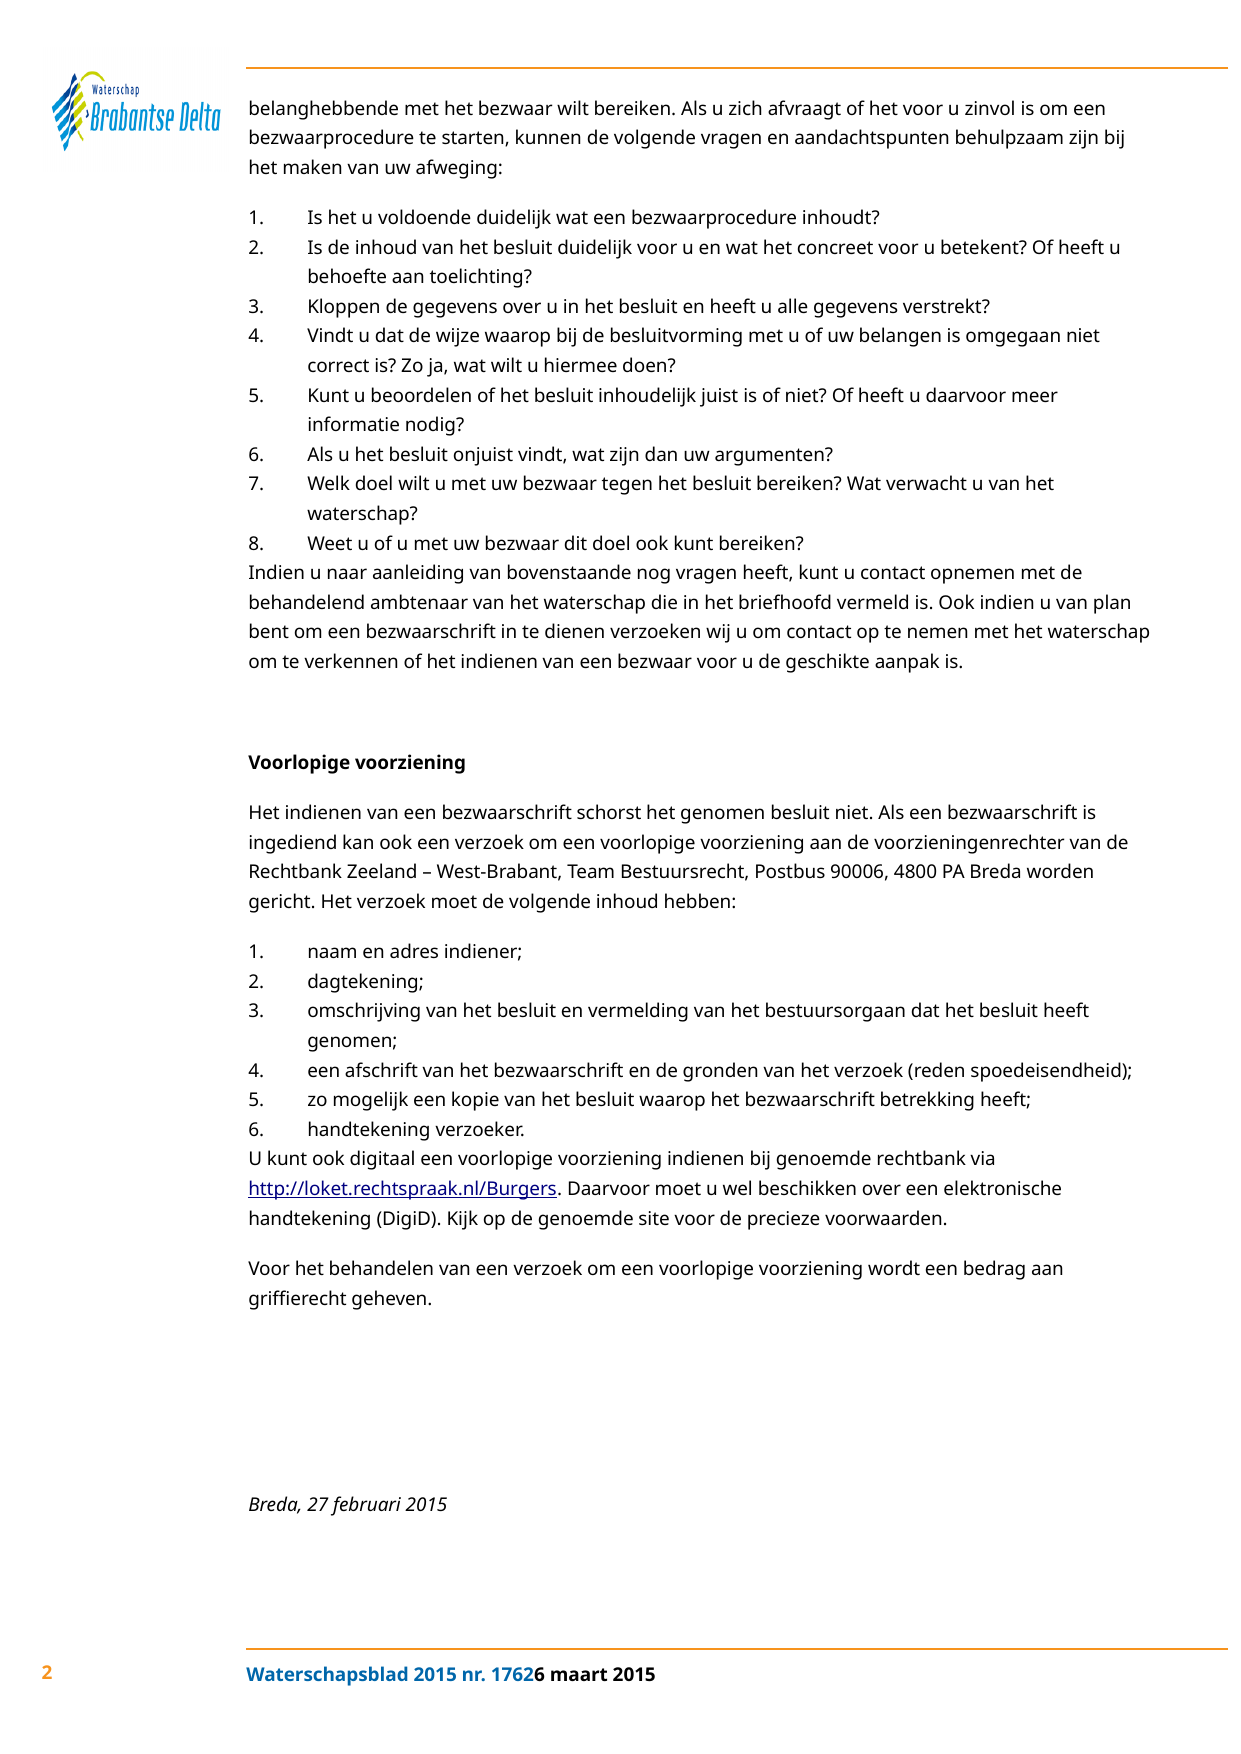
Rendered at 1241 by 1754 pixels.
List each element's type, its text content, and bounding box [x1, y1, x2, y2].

list naam en adres indiener; [248, 938, 1152, 964]
list handtekening verzoeker. [248, 1116, 1152, 1142]
text Breda, 27 februari 2015 [248, 1491, 1152, 1517]
list Vindt u dat de wijze waarop bij de besluitvorming met u of uw belangen is omgegaan niet correct is? Zo ja, wat wilt u hiermee doen? [248, 323, 1152, 378]
list dagtekening; [248, 968, 1152, 994]
text U kunt ook digitaal een voorlopige voorziening indienen bij genoemde rechtbank via http://loket.rechtspraak.nl/Burgers. Daarvoor moet u wel beschikken over een elektronische handtekening (DigiD). Kijk op de genoemde site voor de precieze voorwaarden. [248, 1146, 1152, 1231]
text Voor het behandelen van een verzoek om een voorlopige voorziening wordt een bedrag aan griffierecht geheven. [248, 1255, 1152, 1311]
text Voorlopige voorziening [248, 749, 1152, 775]
list Welk doel wilt u met uw bezwaar tegen het besluit bereiken? Wat verwacht u van het waterschap? [248, 471, 1152, 526]
list Is de inhoud van het besluit duidelijk voor u en wat het concreet voor u betekent? Of heeft u behoefte aan toelichting? [248, 234, 1152, 289]
picture [41, 47, 231, 172]
text belanghebbende met het bezwaar wilt bereiken. Als u zich afvraagt of het voor u zinvol is om een bezwaarprocedure te starten, kunnen de volgende vragen en aandachtspunten behulpzaam zijn bij het maken van uw afweging: [248, 95, 1152, 180]
list zo mogelijk een kopie van het besluit waarop het bezwaarschrift betrekking heeft; [248, 1086, 1152, 1112]
list Is het u voldoende duidelijk wat een bezwaarprocedure inhoudt? [248, 204, 1152, 230]
list Weet u of u met uw bezwaar dit doel ook kunt bereiken? [248, 530, 1152, 556]
list Als u het besluit onjuist vindt, wat zijn dan uw argumenten? [248, 441, 1152, 467]
text Het indienen van een bezwaarschrift schorst het genomen besluit niet. Als een bezwaarschrift is ingediend kan ook een verzoek om een voorlopige voorziening aan de voorzieningenrechter van de Rechtbank Zeeland – West-Brabant, Team Bestuursrecht, Postbus 90006, 4800 PA Breda worden gericht. Het verzoek moet de volgende inhoud hebben: [248, 799, 1152, 914]
list Kloppen de gegevens over u in het besluit en heeft u alle gegevens verstrekt? [248, 293, 1152, 319]
text Indien u naar aanleiding van bovenstaande nog vragen heeft, kunt u contact opnemen met de behandelend ambtenaar van het waterschap die in het briefhoofd vermeld is. Ook indien u van plan bent om een bezwaarschrift in te dienen verzoeken wij u om contact op te nemen met het waterschap om te verkennen of het indienen van een bezwaar voor u de geschikte aanpak is. [248, 559, 1152, 674]
list Kunt u beoordelen of het besluit inhoudelijk juist is of niet? Of heeft u daarvoor meer informatie nodig? [248, 382, 1152, 437]
list omschrijving van het besluit en vermelding van het bestuursorgaan dat het besluit heeft genomen; [248, 998, 1152, 1053]
list een afschrift van het bezwaarschrift en de gronden van het verzoek (reden spoedeisendheid); [248, 1057, 1152, 1083]
